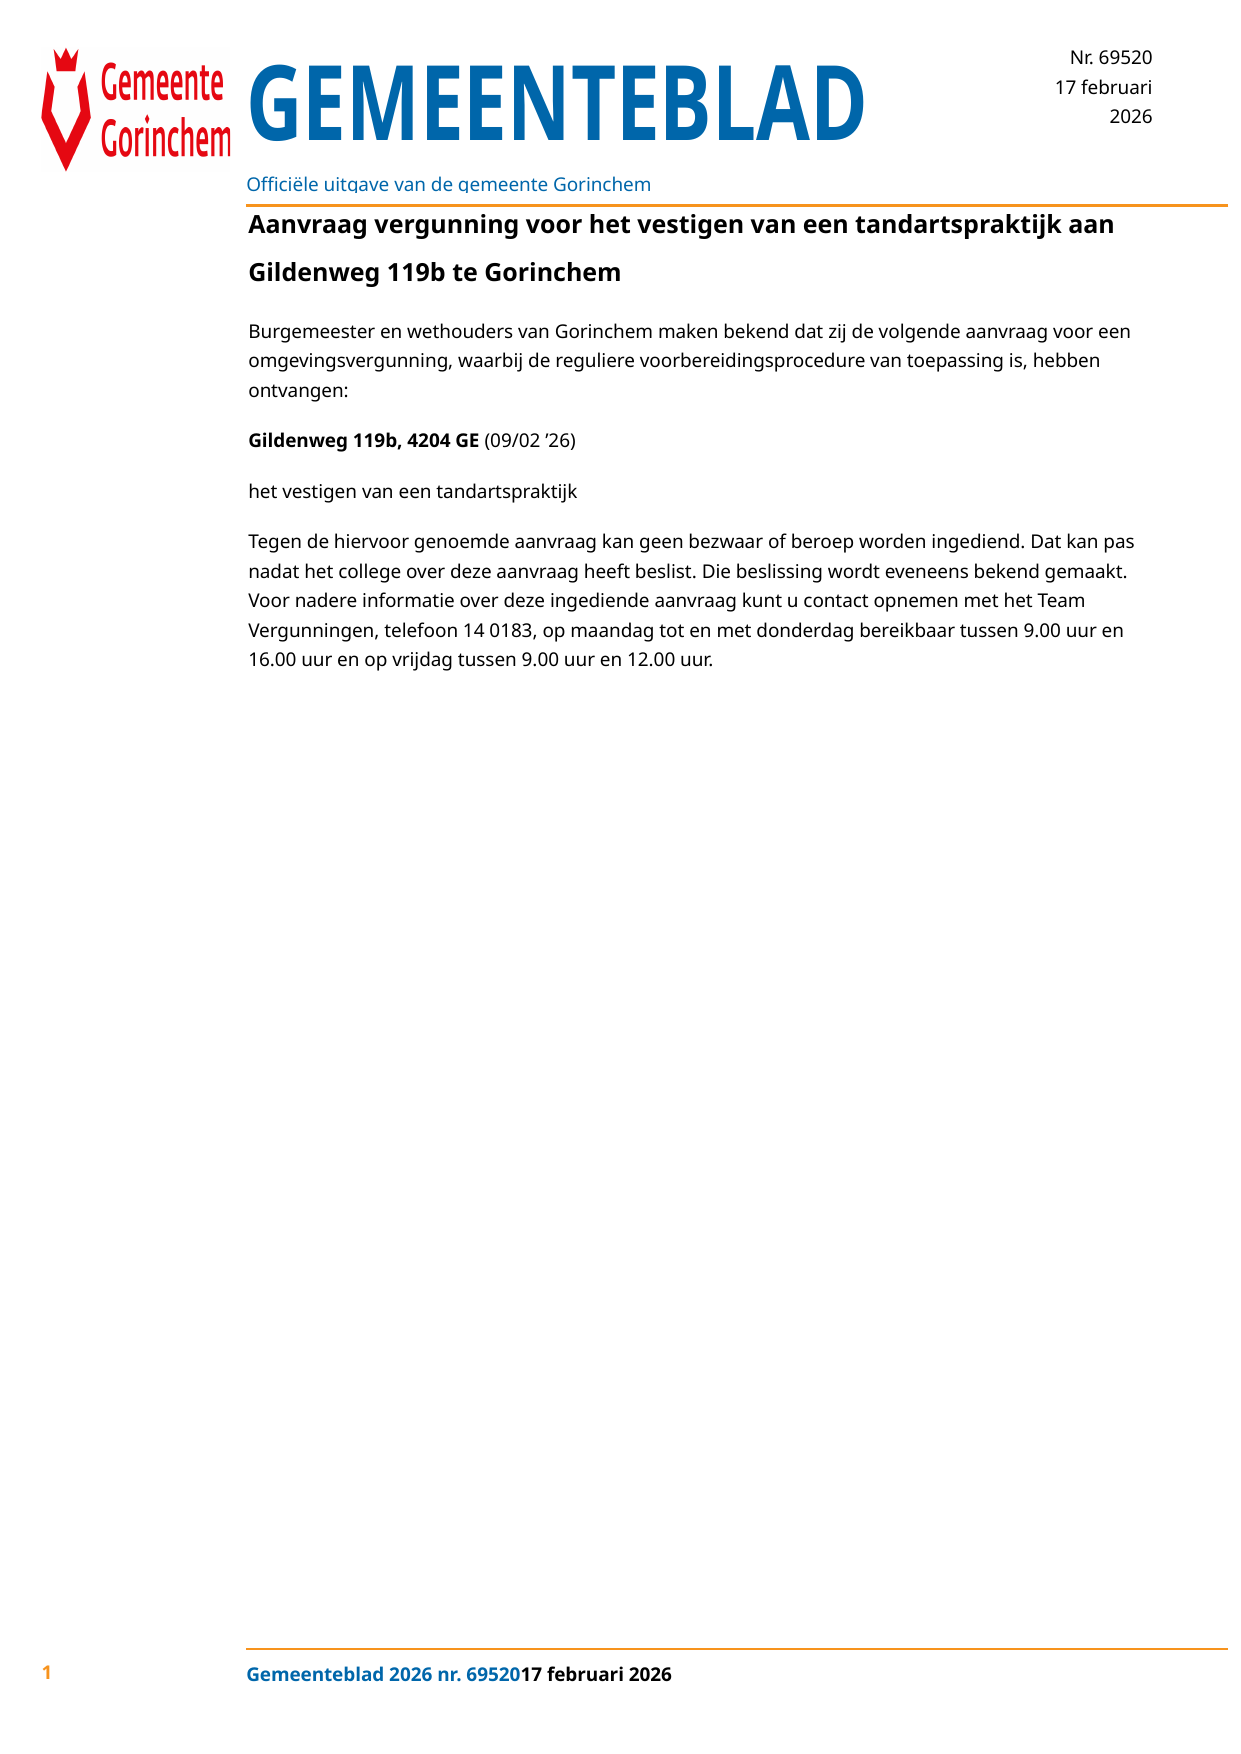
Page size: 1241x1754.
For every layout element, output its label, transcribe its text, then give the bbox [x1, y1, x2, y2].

text Burgemeester en wethouders van Gorinchem maken bekend dat zij de volgende aanvraag voor een omgevingsvergunning, waarbij de reguliere voorbereidingsprocedure van toepassing is, hebben ontvangen: [248, 318, 1152, 403]
text Tegen de hiervoor genoemde aanvraag kan geen bezwaar of beroep worden ingediend. Dat kan pas nadat het college over deze aanvraag heeft beslist. Die beslissing wordt eveneens bekend gemaakt. Voor nadere informatie over deze ingediende aanvraag kunt u contact opnemen met het Team Vergunningen, telefoon 14 0183, op maandag tot en met donderdag bereikbaar tussen 9.00 uur en 16.00 uur en op vrijdag tussen 9.00 uur en 12.00 uur. [248, 528, 1152, 672]
text het vestigen van een tandartspraktijk [248, 478, 1152, 504]
text Gildenweg 119b, 4204 GE (09/02 ’26) [248, 427, 1152, 453]
text Aanvraag vergunning voor het vestigen van een tandartspraktijk aan Gildenweg 119b te Gorinchem [248, 207, 1152, 288]
picture [41, 47, 231, 172]
